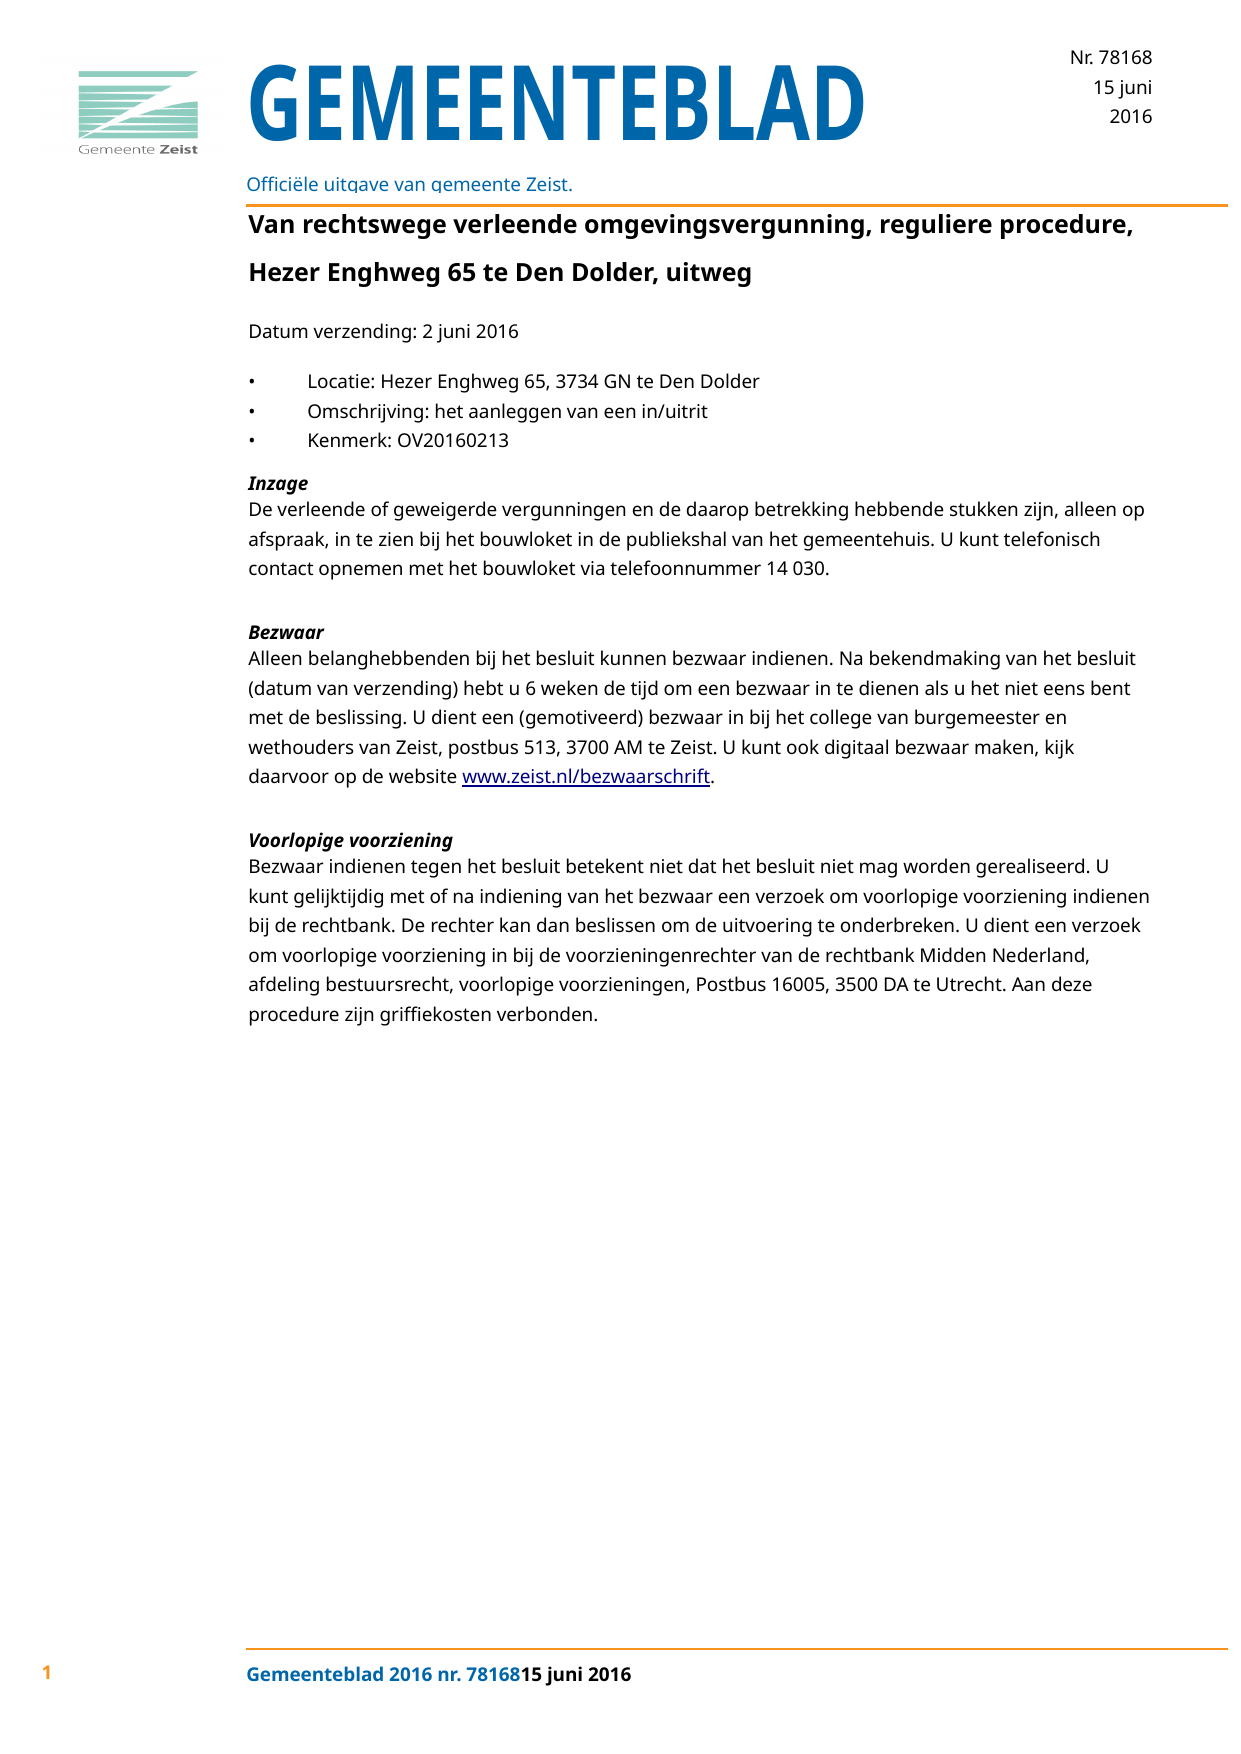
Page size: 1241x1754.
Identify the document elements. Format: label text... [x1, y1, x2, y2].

picture [41, 47, 231, 172]
list Locatie: Hezer Enghweg 65, 3734 GN te Den Dolder [248, 368, 1152, 394]
text Datum verzending: 2 juni 2016 [248, 318, 1152, 344]
text Alleen belanghebbenden bij het besluit kunnen bezwaar indienen. Na bekendmaking van het besluit (datum van verzending) hebt u 6 weken de tijd om een bezwaar in te dienen als u het niet eens bent met de beslissing. U dient een (gemotiveerd) bezwaar in bij het college van burgemeester en wethouders van Zeist, postbus 513, 3700 AM te Zeist. U kunt ook digitaal bezwaar maken, kijk daarvoor op de website www.zeist.nl/bezwaarschrift. [248, 645, 1152, 789]
list Omschrijving: het aanleggen van een in/uitrit [248, 398, 1152, 424]
text Voorlopige voorziening [248, 827, 1152, 853]
list Kenmerk: OV20160213 [248, 427, 1152, 453]
text Bezwaar [248, 619, 1152, 645]
text De verleende of geweigerde vergunningen en de daarop betrekking hebbende stukken zijn, alleen op afspraak, in te zien bij het bouwloket in de publiekshal van het gemeentehuis. U kunt telefonisch contact opnemen met het bouwloket via telefoonnummer 14 030. [248, 496, 1152, 581]
text Van rechtswege verleende omgevingsvergunning, reguliere procedure, Hezer Enghweg 65 te Den Dolder, uitweg [248, 207, 1152, 288]
text Inzage [248, 471, 1152, 496]
text Bezwaar indienen tegen het besluit betekent niet dat het besluit niet mag worden gerealiseerd. U kunt gelijktijdig met of na indiening van het bezwaar een verzoek om voorlopige voorziening indienen bij de rechtbank. De rechter kan dan beslissen om de uitvoering te onderbreken. U dient een verzoek om voorlopige voorziening in bij de voorzieningenrechter van de rechtbank Midden Nederland, afdeling bestuursrecht, voorlopige voorzieningen, Postbus 16005, 3500 DA te Utrecht. Aan deze procedure zijn griffiekosten verbonden. [248, 853, 1152, 1027]
